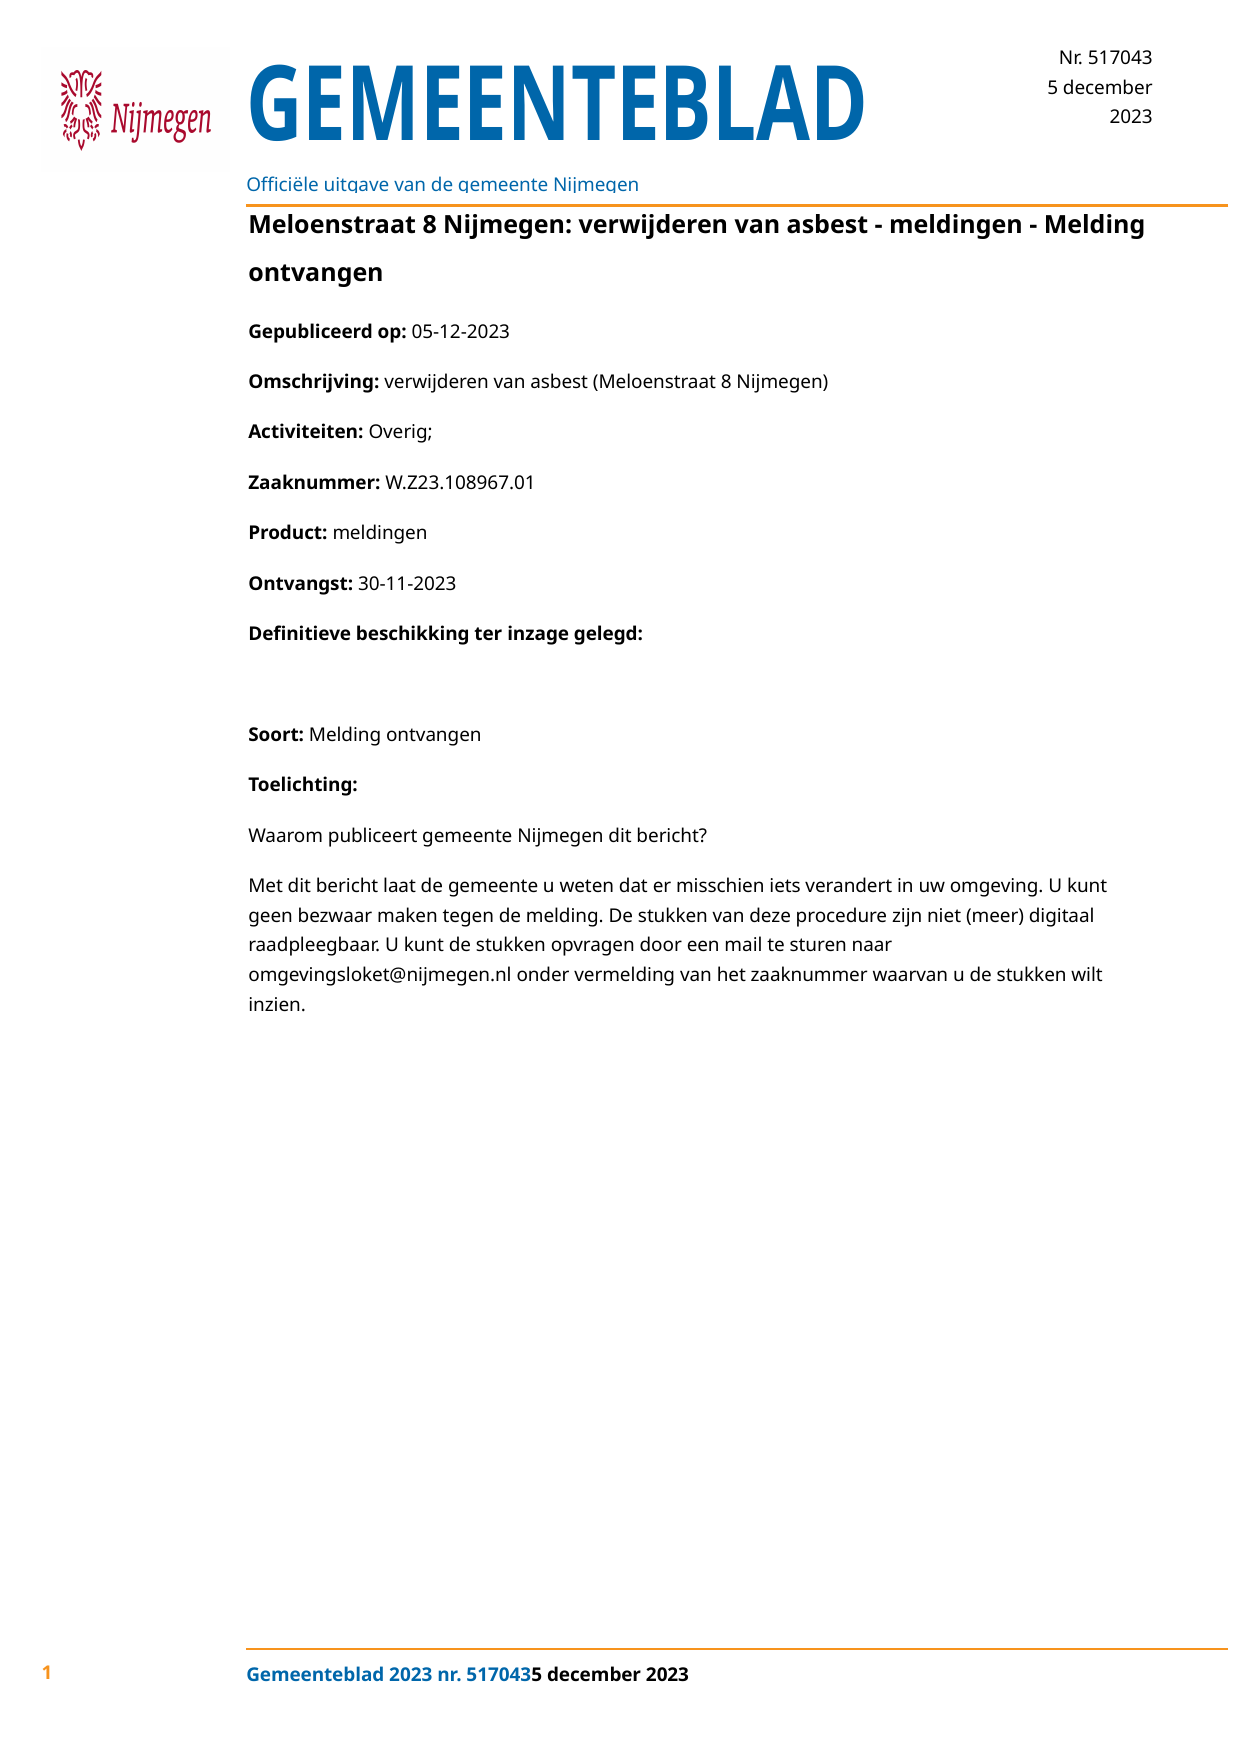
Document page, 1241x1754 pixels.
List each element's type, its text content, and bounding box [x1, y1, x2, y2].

text Meloenstraat 8 Nijmegen: verwijderen van asbest - meldingen - Melding ontvangen [248, 207, 1152, 288]
text Zaaknummer: W.Z23.108967.01 [248, 469, 1152, 495]
text Toelichting: [248, 772, 1152, 797]
picture [41, 47, 231, 172]
text Omschrijving: verwijderen van asbest (Meloenstraat 8 Nijmegen) [248, 368, 1152, 394]
text Soort: Melding ontvangen [248, 721, 1152, 747]
text Waarom publiceert gemeente Nijmegen dit bericht? [248, 822, 1152, 848]
text Ontvangst: 30-11-2023 [248, 570, 1152, 596]
text Met dit bericht laat de gemeente u weten dat er misschien iets verandert in uw omgeving. U kunt geen bezwaar maken tegen de melding. De stukken van deze procedure zijn niet (meer) digitaal raadpleegbaar. U kunt de stukken opvragen door een mail te sturen naar omgevingsloket@nijmegen.nl onder vermelding van het zaaknummer waarvan u de stukken wilt inzien. [248, 872, 1152, 1017]
text Activiteiten: Overig; [248, 419, 1152, 444]
text Definitieve beschikking ter inzage gelegd: [248, 620, 1152, 646]
text Product: meldingen [248, 519, 1152, 545]
text Gepubliceerd op: 05-12-2023 [248, 318, 1152, 344]
